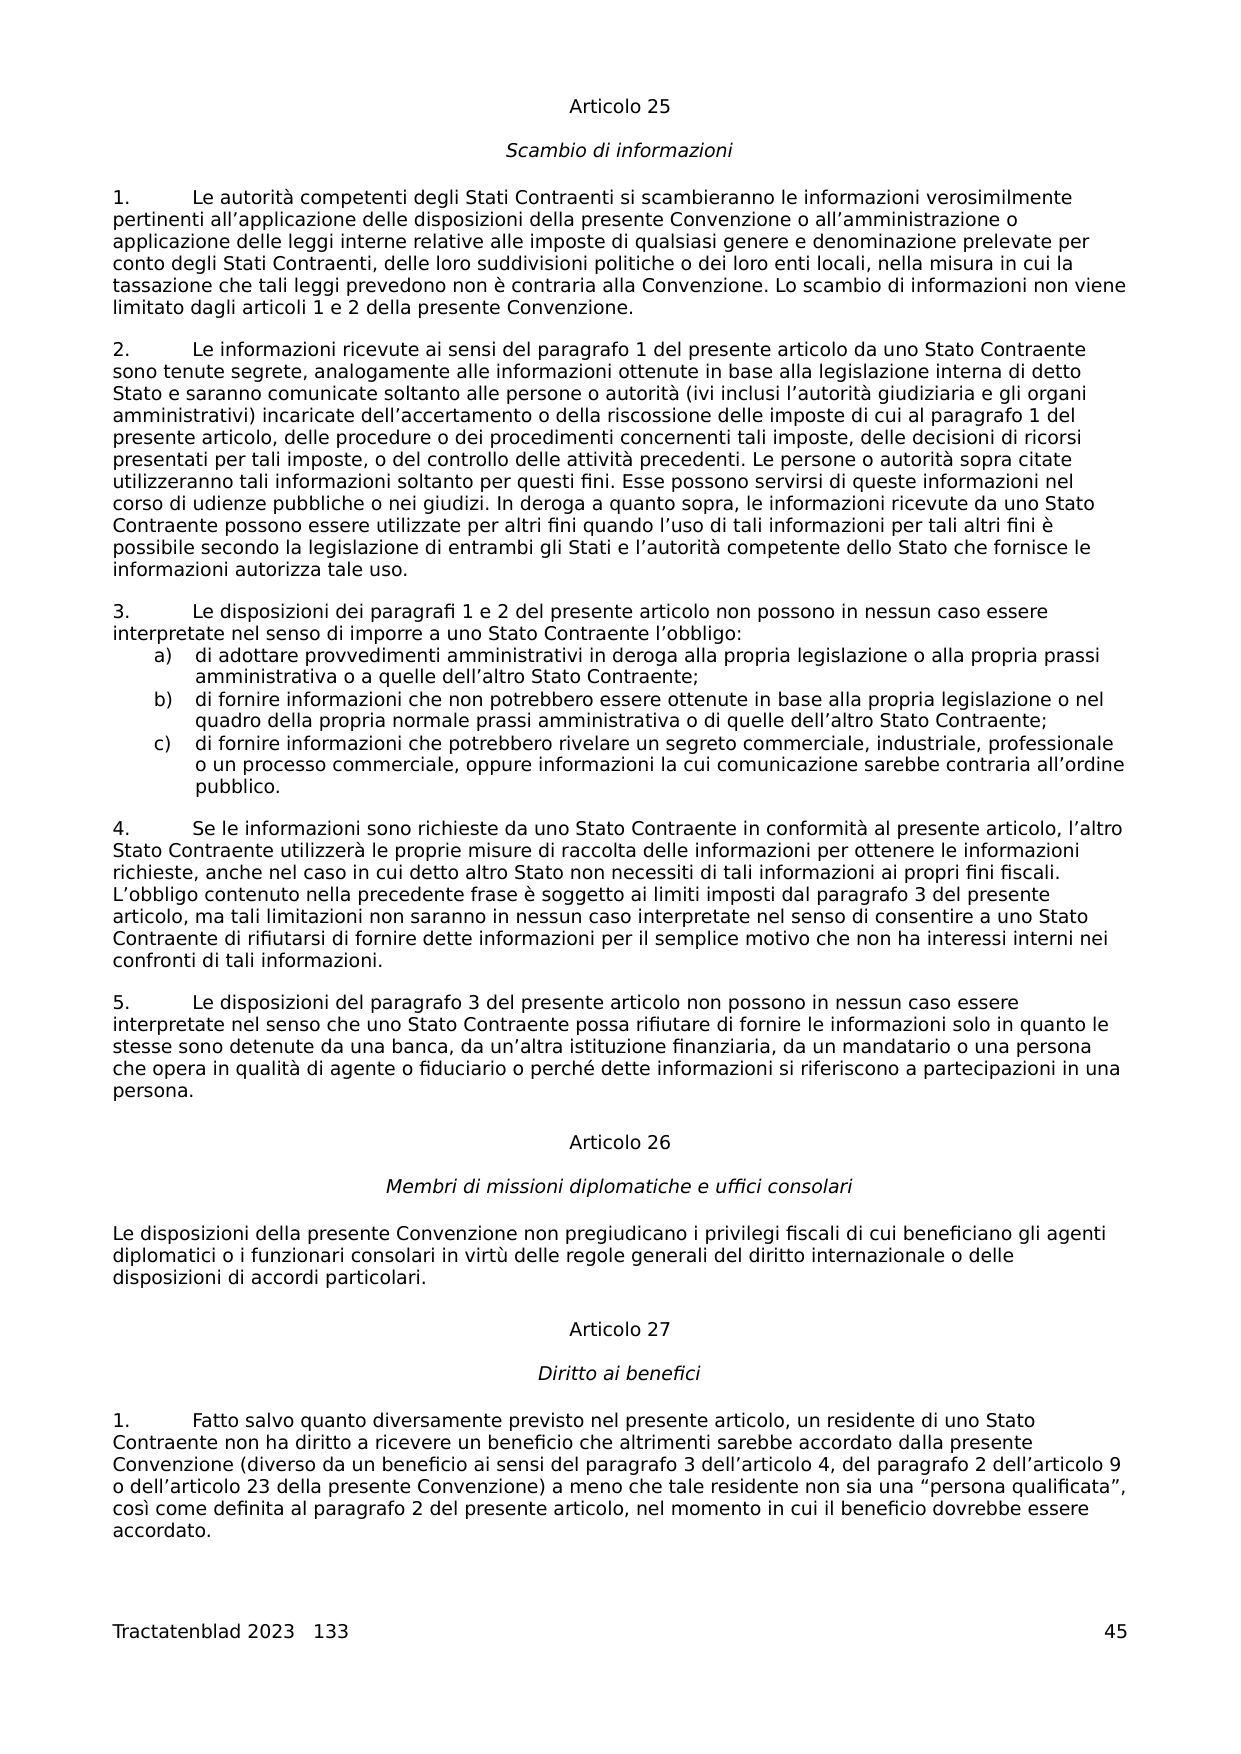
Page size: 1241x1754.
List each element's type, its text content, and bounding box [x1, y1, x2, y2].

text c) di fornire informazioni che potrebbero rivelare un segreto commerciale, industriale, professionale o un processo commerciale, oppure informazioni la cui comunicazione sarebbe contraria all’ordine pubblico. [153, 732, 1128, 798]
subtitle Articolo 25 Scambio di informazioni [112, 96, 1128, 162]
text 1. Le autorità competenti degli Stati Contraenti si scambieranno le informazioni verosimilmente pertinenti all’applicazione delle disposizioni della presente Convenzione o all’amministrazione o applicazione delle leggi interne relative alle imposte di qualsiasi genere e denominazione prelevate per conto degli Stati Contraenti, delle loro suddivisioni politiche o dei loro enti locali, nella misura in cui la tassazione che tali leggi prevedono non è contraria alla Convenzione. Lo scambio di informazioni non viene limitato dagli articoli 1 e 2 della presente Convenzione. [112, 187, 1128, 319]
subtitle Articolo 26 Membri di missioni diplomatiche e uffici consolari [112, 1132, 1128, 1198]
text b) di fornire informazioni che non potrebbero essere ottenute in base alla propria legislazione o nel quadro della propria normale prassi amministrativa o di quelle dell’altro Stato Contraente; [153, 688, 1128, 732]
text Le disposizioni della presente Convenzione non pregiudicano i privilegi fiscali di cui beneficiano gli agenti diplomatici o i funzionari consolari in virtù delle regole generali del diritto internazionale o delle disposizioni di accordi particolari. [112, 1223, 1128, 1289]
subtitle Articolo 27 Diritto ai benefici [112, 1319, 1128, 1385]
text a) di adottare provvedimenti amministrativi in deroga alla propria legislazione o alla propria prassi amministrativa o a quelle dell’altro Stato Contraente; [153, 644, 1128, 688]
text 5. Le disposizioni del paragrafo 3 del presente articolo non possono in nessun caso essere interpretate nel senso che uno Stato Contraente possa rifiutare di fornire le informazioni solo in quanto le stesse sono detenute da una banca, da un’altra istituzione finanziaria, da un mandatario o una persona che opera in qualità di agente o fiduciario o perché dette informazioni si riferiscono a partecipazioni in una persona. [112, 992, 1128, 1102]
text 4. Se le informazioni sono richieste da uno Stato Contraente in conformità al presente articolo, l’altro Stato Contraente utilizzerà le proprie misure di raccolta delle informazioni per ottenere le informazioni richieste, anche nel caso in cui detto altro Stato non necessiti di tali informazioni ai propri fini fiscali. L’obbligo contenuto nella precedente frase è soggetto ai limiti imposti dal paragrafo 3 del presente articolo, ma tali limitazioni non saranno in nessun caso interpretate nel senso di consentire a uno Stato Contraente di rifiutarsi di fornire dette informazioni per il semplice motivo che non ha interessi interni nei confronti di tali informazioni. [112, 818, 1128, 972]
text 3. Le disposizioni dei paragrafi 1 e 2 del presente articolo non possono in nessun caso essere interpretate nel senso di imporre a uno Stato Contraente l’obbligo: [112, 601, 1128, 644]
text 1. Fatto salvo quanto diversamente previsto nel presente articolo, un residente di uno Stato Contraente non ha diritto a ricevere un beneficio che altrimenti sarebbe accordato dalla presente Convenzione (diverso da un beneficio ai sensi del paragrafo 3 dell’articolo 4, del paragrafo 2 dell’articolo 9 o dell’articolo 23 della presente Convenzione) a meno che tale residente non sia una “persona qualificata”, così come definita al paragrafo 2 del presente articolo, nel momento in cui il beneficio dovrebbe essere accordato. [112, 1410, 1128, 1542]
text 2. Le informazioni ricevute ai sensi del paragrafo 1 del presente articolo da uno Stato Contraente sono tenute segrete, analogamente alle informazioni ottenute in base alla legislazione interna di detto Stato e saranno comunicate soltanto alle persone o autorità (ivi inclusi l’autorità giudiziaria e gli organi amministrativi) incaricate dell’accertamento o della riscossione delle imposte di cui al paragrafo 1 del presente articolo, delle procedure o dei procedimenti concernenti tali imposte, delle decisioni di ricorsi presentati per tali imposte, o del controllo delle attività precedenti. Le persone o autorità sopra citate utilizzeranno tali informazioni soltanto per questi fini. Esse possono servirsi di queste informazioni nel corso di udienze pubbliche o nei giudizi. In deroga a quanto sopra, le informazioni ricevute da uno Stato Contraente possono essere utilizzate per altri fini quando l’uso di tali informazioni per tali altri fini è possibile secondo la legislazione di entrambi gli Stati e l’autorità competente dello Stato che fornisce le informazioni autorizza tale uso. [112, 339, 1128, 581]
